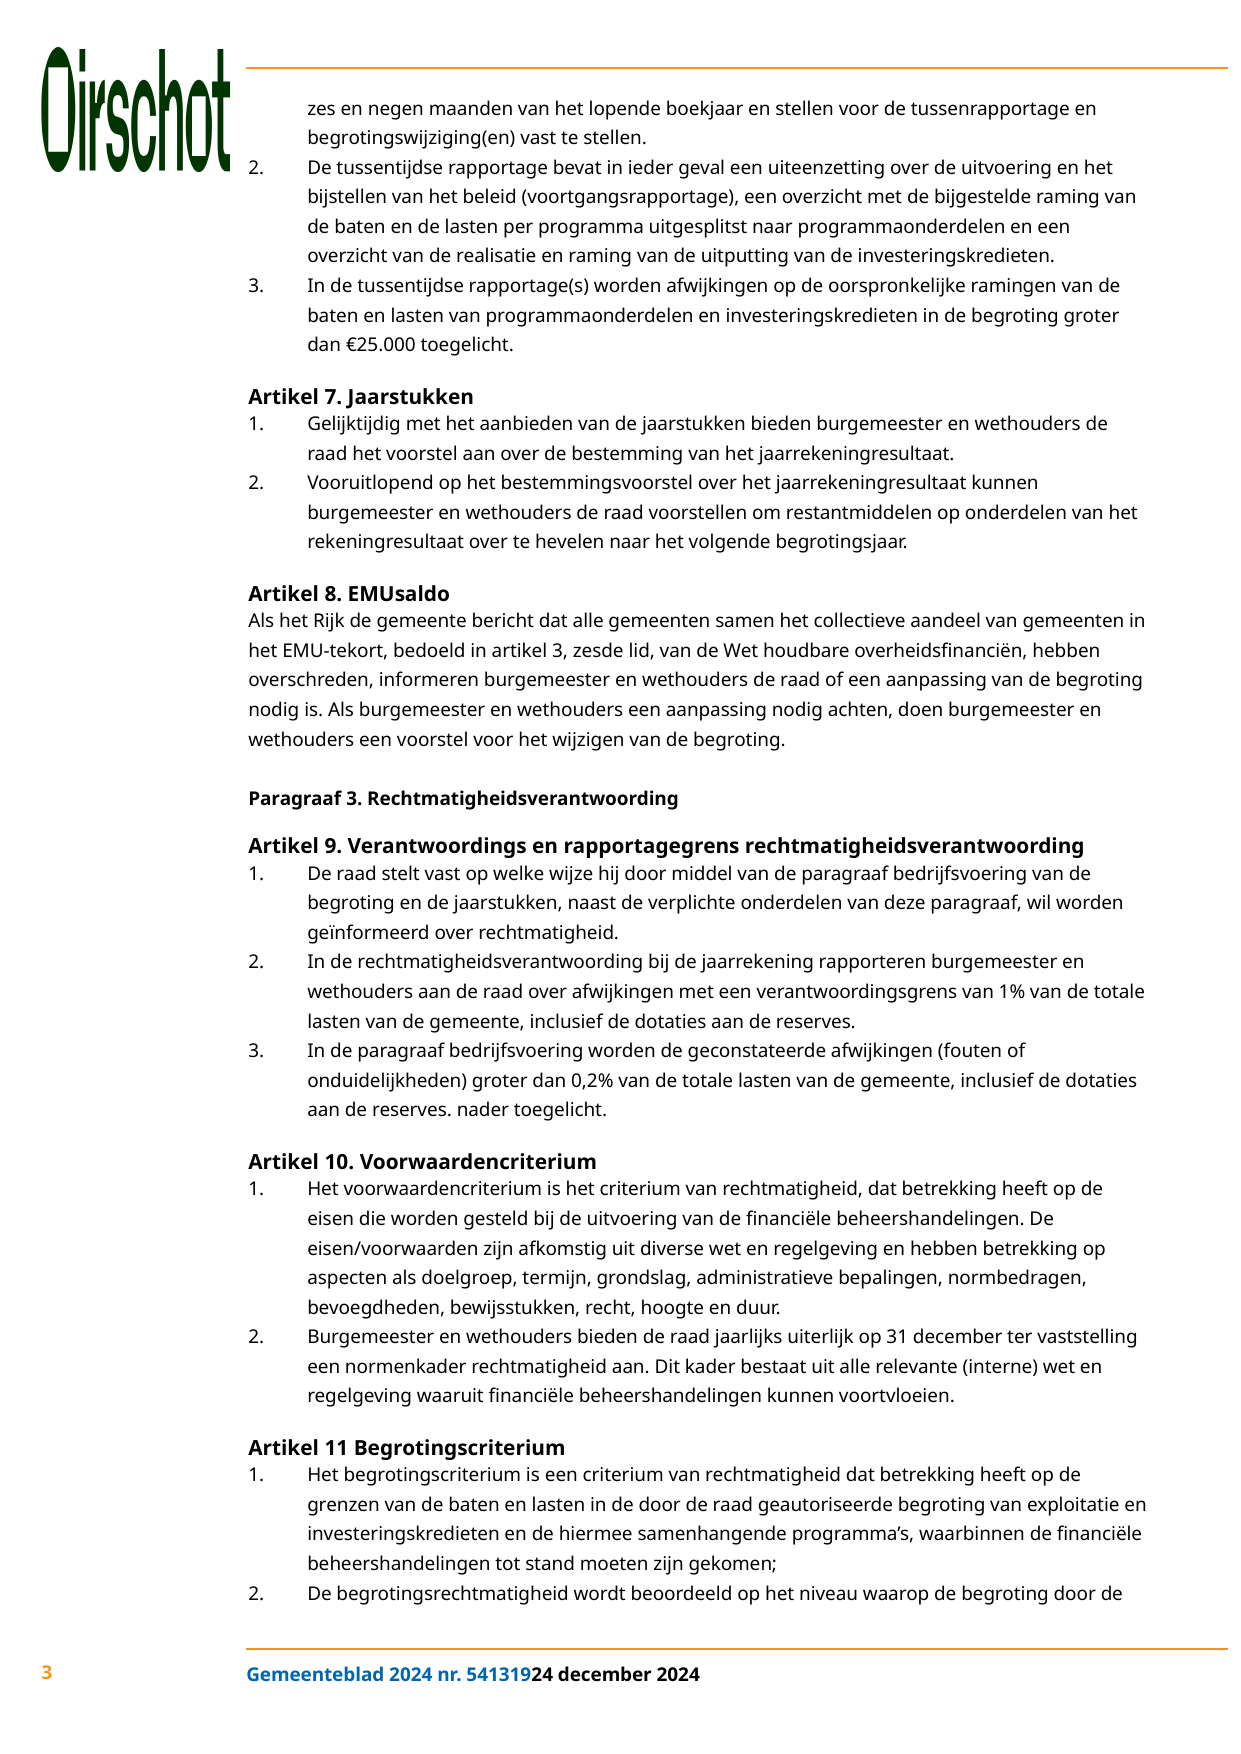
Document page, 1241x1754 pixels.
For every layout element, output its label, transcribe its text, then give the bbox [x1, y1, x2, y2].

text Als het Rijk de gemeente bericht dat alle gemeenten samen het collectieve aandeel van gemeenten in het EMU-tekort, bedoeld in artikel 3, zesde lid, van de Wet houdbare overheidsfinanciën, hebben overschreden, informeren burgemeester en wethouders de raad of een aanpassing van de begroting nodig is. Als burgemeester en wethouders een aanpassing nodig achten, doen burgemeester en wethouders een voorstel voor het wijzigen van de begroting. [248, 607, 1152, 752]
text Artikel 11 Begrotingscriterium [248, 1433, 1152, 1461]
list De raad stelt vast op welke wijze hij door middel van de paragraaf bedrijfsvoering van de begroting en de jaarstukken, naast de verplichte onderdelen van deze paragraaf, wil worden geïnformeerd over rechtmatigheid. [248, 860, 1152, 945]
text Artikel 10. Voorwaardencriterium [248, 1147, 1152, 1176]
list Het begrotingscriterium is een criterium van rechtmatigheid dat betrekking heeft op de grenzen van de baten en lasten in de door de raad geautoriseerde begroting van exploitatie en investeringskredieten en de hiermee samenhangende programma’s, waarbinnen de financiële beheershandelingen tot stand moeten zijn gekomen; [248, 1461, 1152, 1576]
text Artikel 8. EMUsaldo [248, 579, 1152, 607]
text Paragraaf 3. Rechtmatigheidsverantwoording [248, 785, 1152, 811]
list In de rechtmatigheidsverantwoording bij de jaarrekening rapporteren burgemeester en wethouders aan de raad over afwijkingen met een verantwoordingsgrens van 1% van de totale lasten van de gemeente, inclusief de dotaties aan de reserves. [248, 949, 1152, 1034]
list In de paragraaf bedrijfsvoering worden de geconstateerde afwijkingen (fouten of onduidelijkheden) groter dan 0,2% van de totale lasten van de gemeente, inclusief de dotaties aan de reserves. nader toegelicht. [248, 1037, 1152, 1122]
list Burgemeester en wethouders bieden de raad jaarlijks uiterlijk op 31 december ter vaststelling een normenkader rechtmatigheid aan. Dit kader bestaat uit alle relevante (interne) wet en regelgeving waaruit financiële beheershandelingen kunnen voortvloeien. [248, 1323, 1152, 1408]
text Artikel 7. Jaarstukken [248, 382, 1152, 410]
list Gelijktijdig met het aanbieden van de jaarstukken bieden burgemeester en wethouders de raad het voorstel aan over de bestemming van het jaarrekeningresultaat. [248, 410, 1152, 466]
list Vooruitlopend op het bestemmingsvoorstel over het jaarrekeningresultaat kunnen burgemeester en wethouders de raad voorstellen om restantmiddelen op onderdelen van het rekeningresultaat over te hevelen naar het volgende begrotingsjaar. [248, 469, 1152, 554]
picture [41, 47, 231, 172]
text Artikel 9. Verantwoordings en rapportagegrens rechtmatigheidsverantwoording [248, 832, 1152, 860]
list zes en negen maanden van het lopende boekjaar en stellen voor de tussenrapportage en begrotingswijziging(en) vast te stellen. [248, 95, 1152, 150]
list De begrotingsrechtmatigheid wordt beoordeeld op het niveau waarop de begroting door de [248, 1580, 1152, 1606]
list In de tussentijdse rapportage(s) worden afwijkingen op de oorspronkelijke ramingen van de baten en lasten van programmaonderdelen en investeringskredieten in de begroting groter dan €25.000 toegelicht. [248, 272, 1152, 357]
list De tussentijdse rapportage bevat in ieder geval een uiteenzetting over de uitvoering en het bijstellen van het beleid (voortgangsrapportage), een overzicht met de bijgestelde raming van de baten en de lasten per programma uitgesplitst naar programmaonderdelen en een overzicht van de realisatie en raming van de uitputting van de investeringskredieten. [248, 154, 1152, 268]
list Het voorwaardencriterium is het criterium van rechtmatigheid, dat betrekking heeft op de eisen die worden gesteld bij de uitvoering van de financiële beheershandelingen. De eisen/voorwaarden zijn afkomstig uit diverse wet en regelgeving en hebben betrekking op aspecten als doelgroep, termijn, grondslag, administratieve bepalingen, normbedragen, bevoegdheden, bewijsstukken, recht, hoogte en duur. [248, 1176, 1152, 1319]
